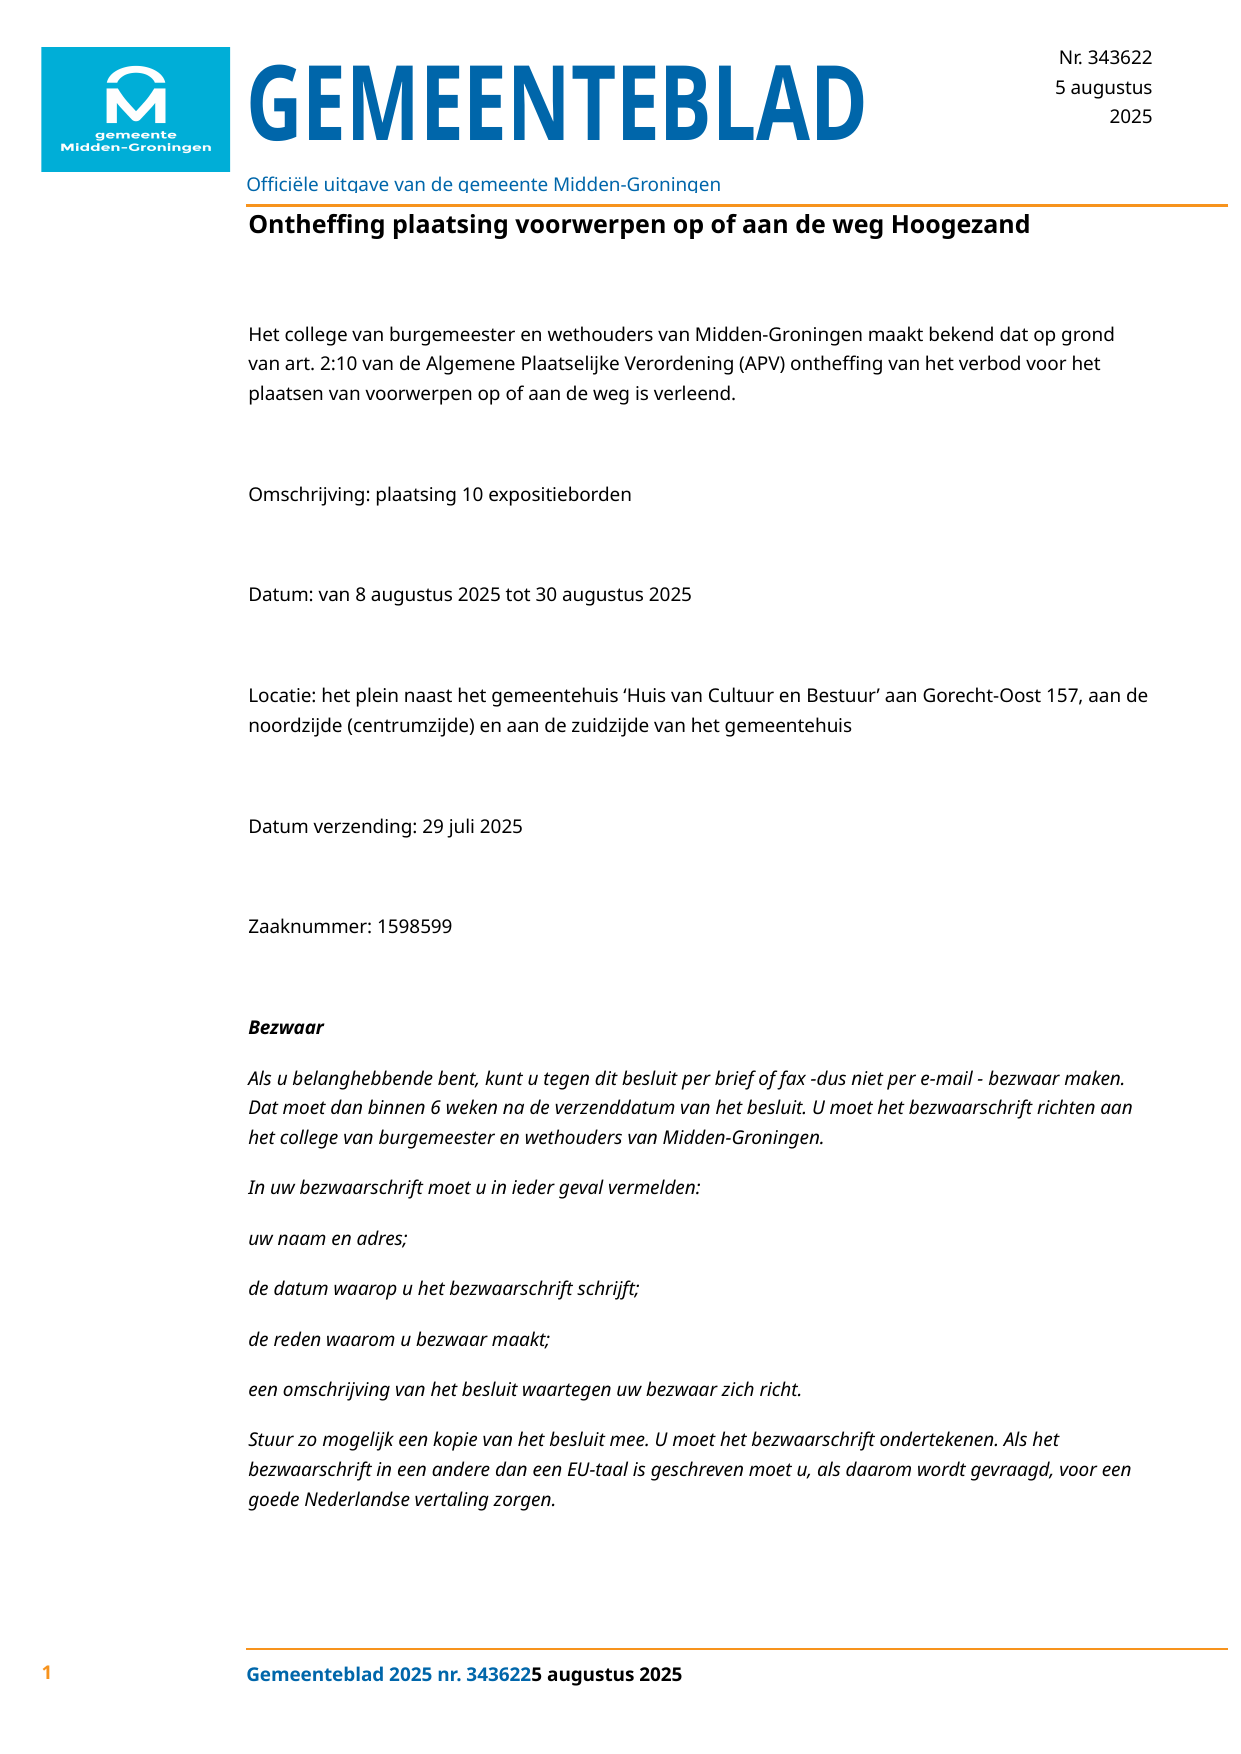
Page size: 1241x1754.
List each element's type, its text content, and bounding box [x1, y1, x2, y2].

text Stuur zo mogelijk een kopie van het besluit mee. U moet het bezwaarschrift ondertekenen. Als het bezwaarschrift in een andere dan een EU-taal is geschreven moet u, als daarom wordt gevraagd, voor een goede Nederlandse vertaling zorgen. [248, 1427, 1152, 1511]
picture [107, 89, 165, 122]
text Datum: van 8 augustus 2025 tot 30 augustus 2025 [248, 582, 1152, 607]
text de datum waarop u het bezwaarschrift schrijft; [248, 1275, 1152, 1301]
text de reden waarom u bezwaar maakt; [248, 1326, 1152, 1351]
text Als u belanghebbende bent, kunt u tegen dit besluit per brief of fax -dus niet per e-mail - bezwaar maken. Dat moet dan binnen 6 weken na de verzenddatum van het besluit. U moet het bezwaarschrift richten aan het college van burgemeester en wethouders van Midden-Groningen. [248, 1065, 1152, 1150]
text In uw bezwaarschrift moet u in ieder geval vermelden: [248, 1174, 1152, 1200]
text Ontheffing plaatsing voorwerpen op of aan de weg Hoogezand [248, 207, 1152, 241]
text Bezwaar [248, 1014, 1152, 1040]
text uw naam en adres; [248, 1225, 1152, 1251]
text Datum verzending: 29 juli 2025 [248, 813, 1152, 838]
text Omschrijving: plaatsing 10 expositieborden [248, 481, 1152, 506]
picture [108, 66, 164, 82]
text Locatie: het plein naast het gemeentehuis ‘Huis van Cultuur en Bestuur’ aan Gorecht-Oost 157, aan de noordzijde (centrumzijde) en aan de zuidzijde van het gemeentehuis [248, 682, 1152, 738]
text een omschrijving van het besluit waartegen uw bezwaar zich richt. [248, 1376, 1152, 1402]
picture [184, 146, 190, 153]
text Zaaknummer: 1598599 [248, 914, 1152, 939]
text Het college van burgemeester en wethouders van Midden-Groningen maakt bekend dat op grond van art. 2:10 van de Algemene Plaatselijke Verordening (APV) ontheffing van het verbod voor het plaatsen van voorwerpen op of aan de weg is verleend. [248, 321, 1152, 406]
